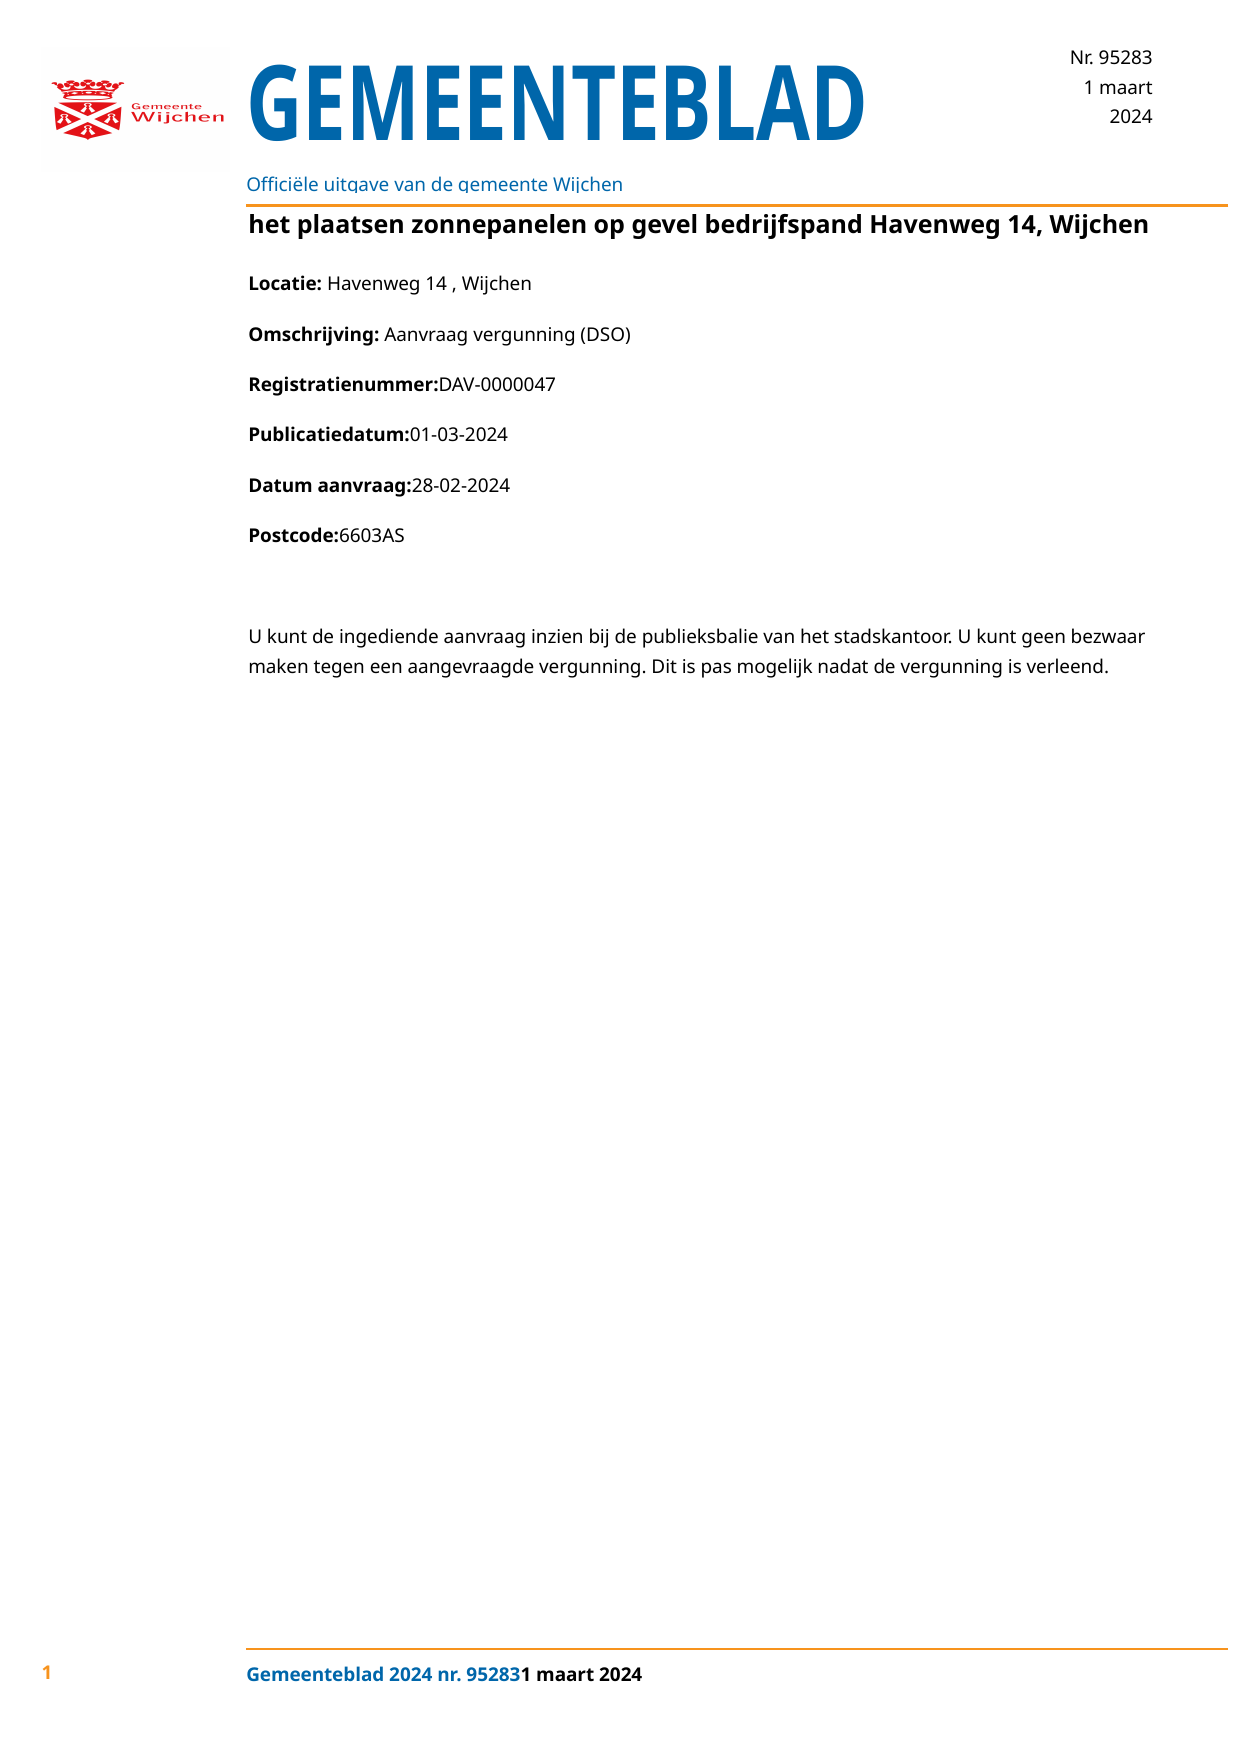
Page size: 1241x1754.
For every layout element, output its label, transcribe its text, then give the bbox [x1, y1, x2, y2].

text het plaatsen zonnepanelen op gevel bedrijfspand Havenweg 14, Wijchen [248, 207, 1152, 241]
picture [41, 47, 231, 172]
text Publicatiedatum:01-03-2024 [248, 422, 1152, 447]
text Postcode:6603AS [248, 522, 1152, 548]
text U kunt de ingediende aanvraag inzien bij de publieksbalie van het stadskantoor. U kunt geen bezwaar maken tegen een aangevraagde vergunning. Dit is pas mogelijk nadat de vergunning is verleend. [248, 623, 1152, 678]
text Omschrijving: Aanvraag vergunning (DSO) [248, 321, 1152, 346]
text Locatie: Havenweg 14 , Wijchen [248, 270, 1152, 296]
text Registratienummer:DAV-0000047 [248, 371, 1152, 397]
text Datum aanvraag:28-02-2024 [248, 472, 1152, 498]
